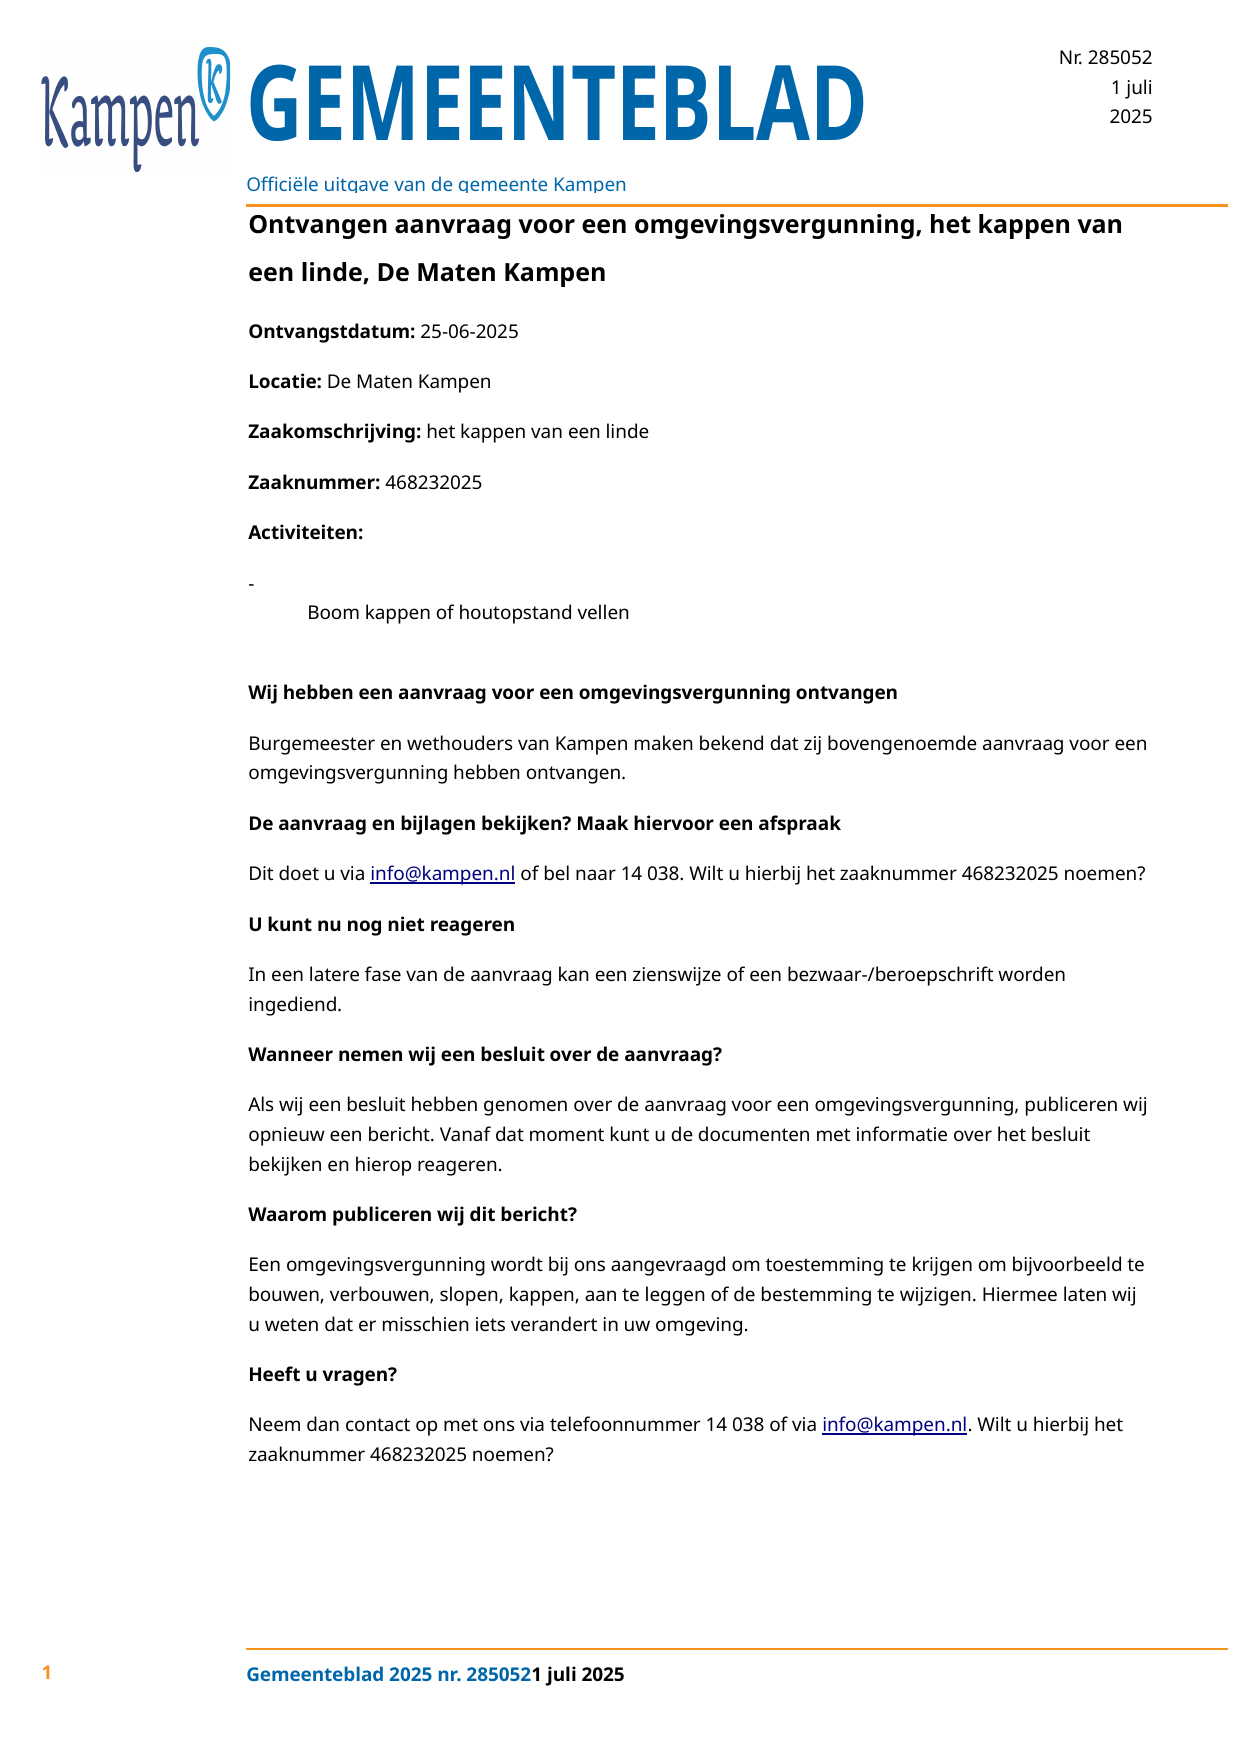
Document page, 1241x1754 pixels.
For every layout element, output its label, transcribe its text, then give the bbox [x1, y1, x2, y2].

text U kunt nu nog niet reageren [248, 911, 1152, 937]
text Zaakomschrijving: het kappen van een linde [248, 419, 1152, 444]
list Boom kappen of houtopstand vellen [248, 599, 1152, 625]
text Neem dan contact op met ons via telefoonnummer 14 038 of via info@kampen.nl. Wilt u hierbij het zaaknummer 468232025 noemen? [248, 1412, 1152, 1467]
text Wanneer nemen wij een besluit over de aanvraag? [248, 1041, 1152, 1067]
text Zaaknummer: 468232025 [248, 469, 1152, 495]
text Wij hebben een aanvraag voor een omgevingsvergunning ontvangen [248, 679, 1152, 705]
text Activiteiten: [248, 519, 1152, 545]
text Ontvangen aanvraag voor een omgevingsvergunning, het kappen van een linde, De Maten Kampen [248, 207, 1152, 288]
picture [41, 47, 231, 172]
text Heeft u vragen? [248, 1361, 1152, 1387]
text Dit doet u via info@kampen.nl of bel naar 14 038. Wilt u hierbij het zaaknummer 468232025 noemen? [248, 860, 1152, 886]
text Ontvangstdatum: 25-06-2025 [248, 318, 1152, 344]
text Burgemeester en wethouders van Kampen maken bekend dat zij bovengenoemde aanvraag voor een omgevingsvergunning hebben ontvangen. [248, 730, 1152, 785]
text In een latere fase van de aanvraag kan een zienswijze of een bezwaar-/beroepschrift worden ingediend. [248, 961, 1152, 1017]
text De aanvraag en bijlagen bekijken? Maak hiervoor een afspraak [248, 810, 1152, 836]
text Een omgevingsvergunning wordt bij ons aangevraagd om toestemming te krijgen om bijvoorbeeld te bouwen, verbouwen, slopen, kappen, aan te leggen of de bestemming te wijzigen. Hiermee laten wij u weten dat er misschien iets verandert in uw omgeving. [248, 1252, 1152, 1337]
text Waarom publiceren wij dit bericht? [248, 1201, 1152, 1227]
text Locatie: De Maten Kampen [248, 368, 1152, 394]
text Als wij een besluit hebben genomen over de aanvraag voor een omgevingsvergunning, publiceren wij opnieuw een bericht. Vanaf dat moment kunt u de documenten met informatie over het besluit bekijken en hierop reageren. [248, 1092, 1152, 1177]
